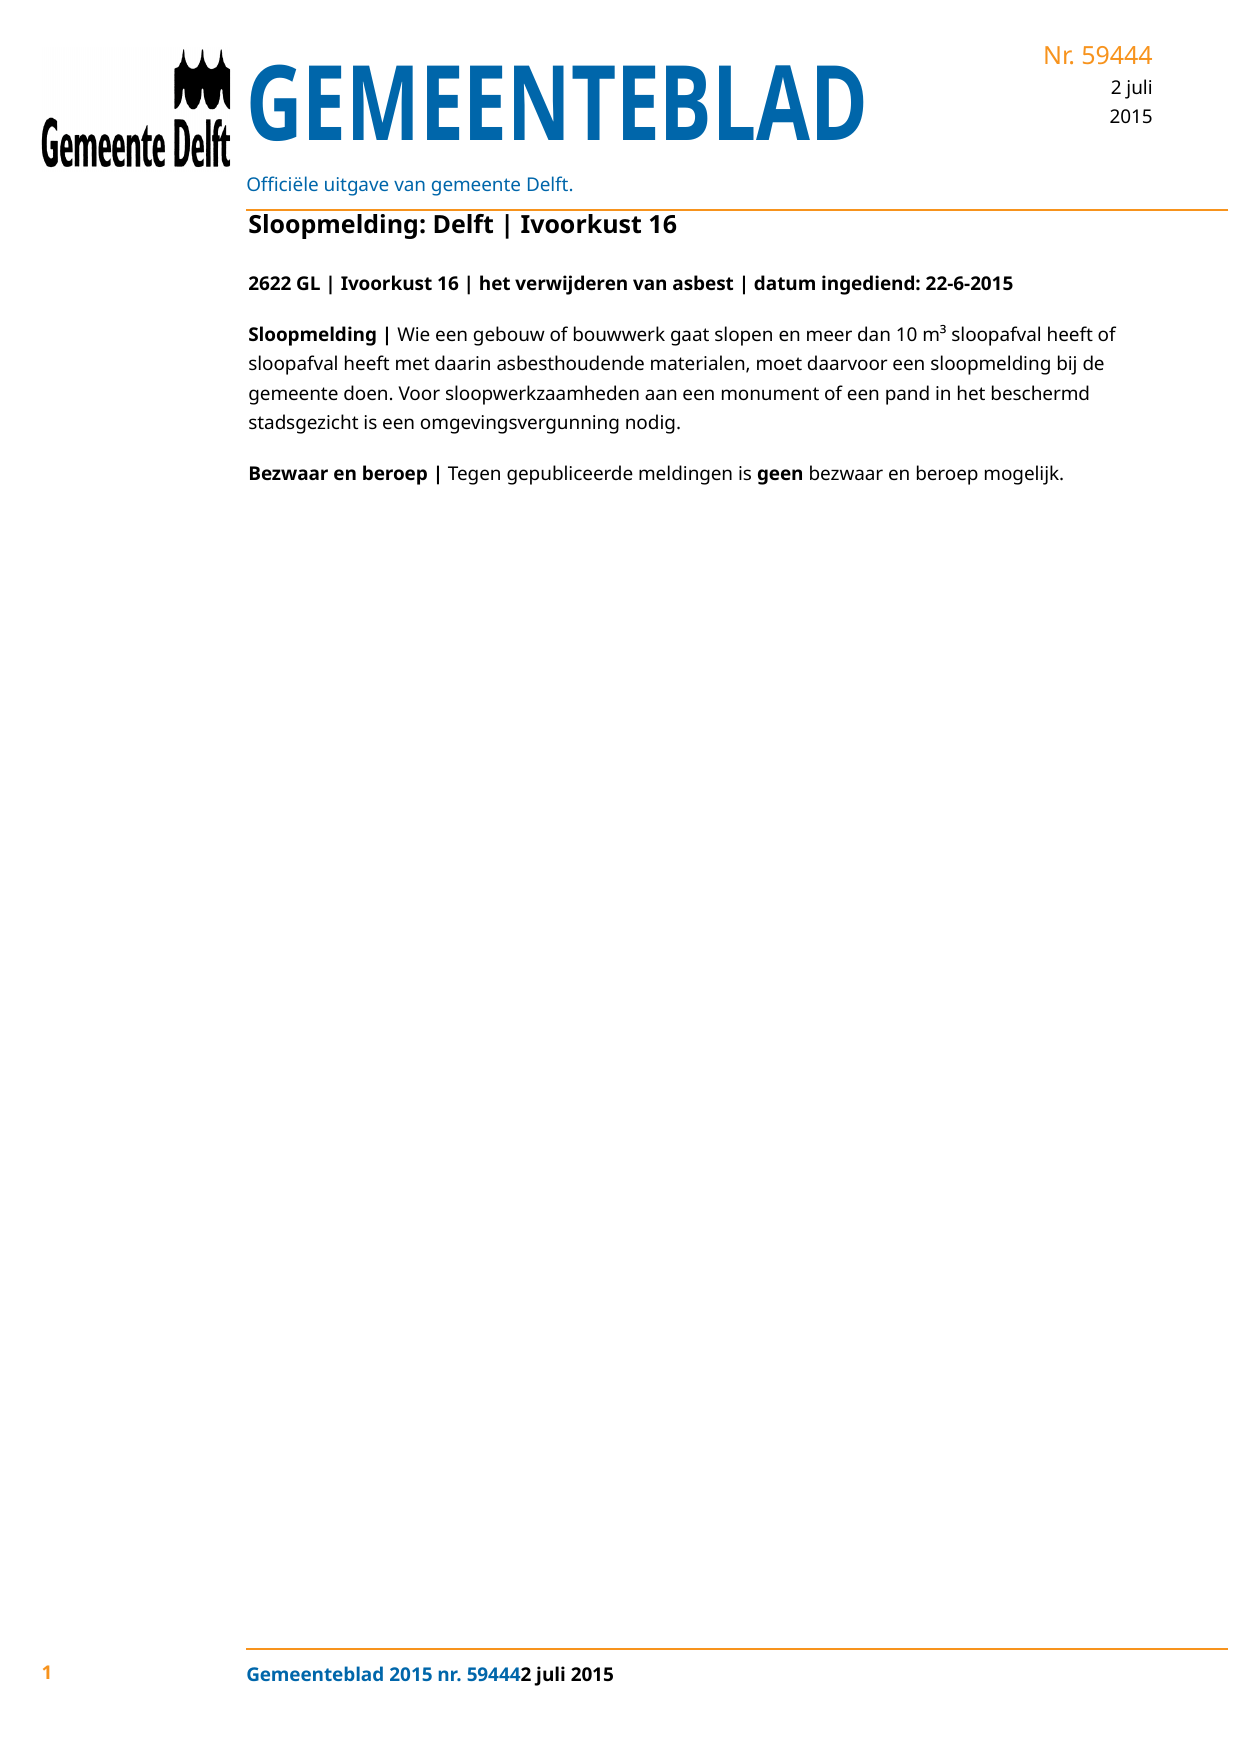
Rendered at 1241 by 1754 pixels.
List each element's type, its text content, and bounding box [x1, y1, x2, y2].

text Bezwaar en beroep | Tegen gepubliceerde meldingen is geen bezwaar en beroep mogelijk. [248, 460, 1152, 486]
text Sloopmelding: Delft | Ivoorkust 16 [248, 211, 1152, 241]
text 2622 GL | Ivoorkust 16 | het verwijderen van asbest | datum ingediend: 22-6-2015 [248, 270, 1152, 296]
picture [41, 47, 231, 172]
text Sloopmelding | Wie een gebouw of bouwwerk gaat slopen en meer dan 10 m³ sloopafval heeft of sloopafval heeft met daarin asbesthoudende materialen, moet daarvoor een sloopmelding bij de gemeente doen. Voor sloopwerkzaamheden aan een monument of een pand in het beschermd stadsgezicht is een omgevingsvergunning nodig. [248, 321, 1152, 435]
